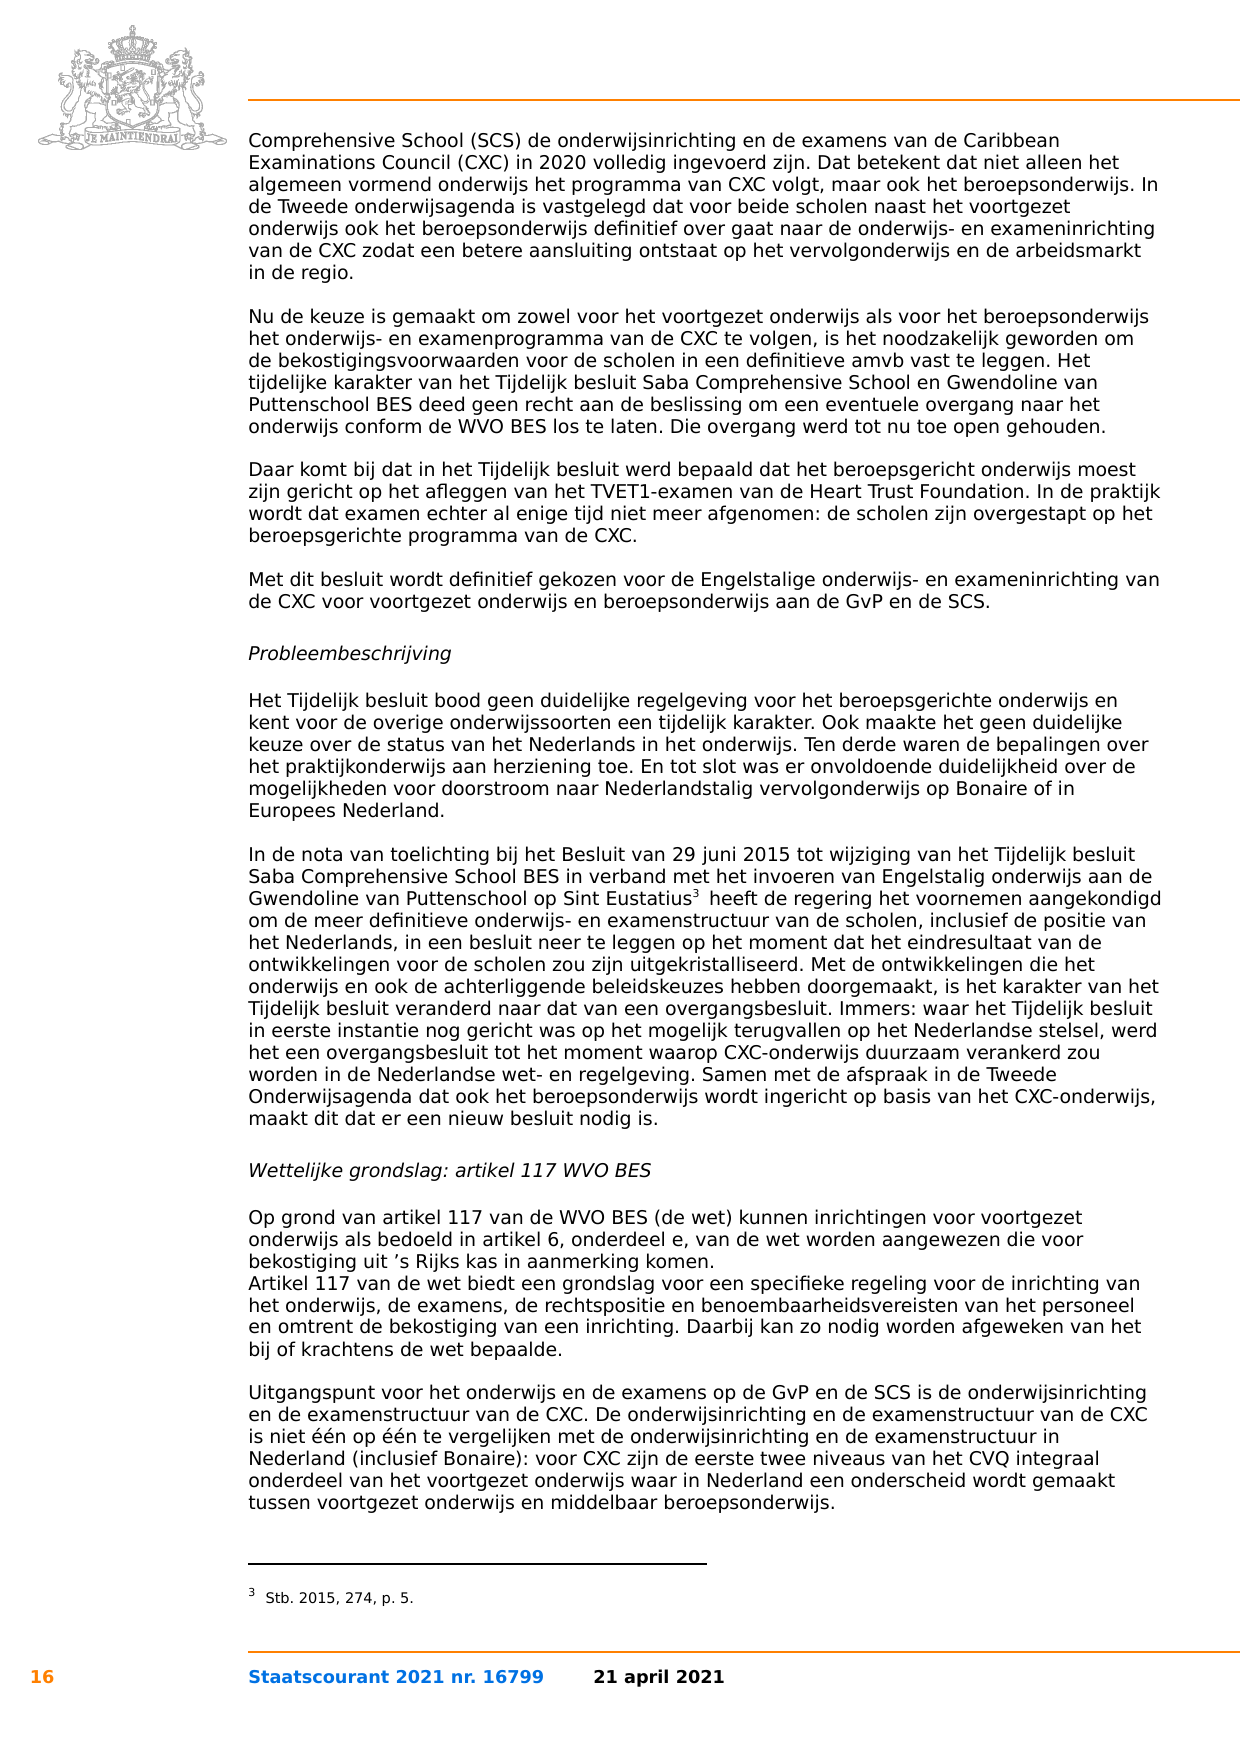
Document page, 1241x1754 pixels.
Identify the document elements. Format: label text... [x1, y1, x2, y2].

text Artikel 117 van de wet biedt een grondslag voor een specifieke regeling voor de inrichting van het onderwijs, de examens, de rechtspositie en benoembaarheidsvereisten van het personeel en omtrent de bekostiging van een inrichting. Daarbij kan zo nodig worden afgeweken van het bij of krachtens de wet bepaalde. [248, 1272, 1163, 1360]
subtitle Probleembeschrijving [248, 643, 1163, 665]
text Uitgangspunt voor het onderwijs en de examens op de GvP en de SCS is de onderwijsinrichting en de examenstructuur van de CXC. De onderwijsinrichting en de examenstructuur van de CXC is niet één op één te vergelijken met de onderwijsinrichting en de examenstructuur in Nederland (inclusief Bonaire): voor CXC zijn de eerste twee niveaus van het CVQ integraal onderdeel van het voortgezet onderwijs waar in Nederland een onderscheid wordt gemaakt tussen voortgezet onderwijs en middelbaar beroepsonderwijs. [248, 1382, 1163, 1514]
text Nu de keuze is gemaakt om zowel voor het voortgezet onderwijs als voor het beroepsonderwijs het onderwijs- en examenprogramma van de CXC te volgen, is het noodzakelijk geworden om de bekostigingsvoorwaarden voor de scholen in een definitieve amvb vast te leggen. Het tijdelijke karakter van het Tijdelijk besluit Saba Comprehensive School en Gwendoline van Puttenschool BES deed geen recht aan de beslissing om een eventuele overgang naar het onderwijs conform de WVO BES los te laten. Die overgang werd tot nu toe open gehouden. [248, 306, 1163, 437]
text Daar komt bij dat in het Tijdelijk besluit werd bepaald dat het beroepsgericht onderwijs moest zijn gericht op het afleggen van het TVET1-examen van de Heart Trust Foundation. In de praktijk wordt dat examen echter al enige tijd niet meer afgenomen: de scholen zijn overgestapt op het beroepsgerichte programma van de CXC. [248, 459, 1163, 547]
picture [38, 25, 227, 150]
text Met dit besluit wordt definitief gekozen voor de Engelstalige onderwijs- en exameninrichting van de CXC voor voortgezet onderwijs en beroepsonderwijs aan de GvP en de SCS. [248, 569, 1163, 613]
text Stb. 2015, 274, p. 5. [248, 1586, 1163, 1608]
subtitle Wettelijke grondslag: artikel 117 WVO BES [248, 1159, 1163, 1182]
text Comprehensive School (SCS) de onderwijsinrichting en de examens van de Caribbean Examinations Council (CXC) in 2020 volledig ingevoerd zijn. Dat betekent dat niet alleen het algemeen vormend onderwijs het programma van CXC volgt, maar ook het beroepsonderwijs. In de Tweede onderwijsagenda is vastgelegd dat voor beide scholen naast het voortgezet onderwijs ook het beroepsonderwijs definitief over gaat naar de onderwijs- en exameninrichting van de CXC zodat een betere aansluiting ontstaat op het vervolgonderwijs en de arbeidsmarkt in de regio. [248, 130, 1163, 284]
text Het Tijdelijk besluit bood geen duidelijke regelgeving voor het beroepsgerichte onderwijs en kent voor de overige onderwijssoorten een tijdelijk karakter. Ook maakte het geen duidelijke keuze over de status van het Nederlands in het onderwijs. Ten derde waren de bepalingen over het praktijkonderwijs aan herziening toe. En tot slot was er onvoldoende duidelijkheid over de mogelijkheden voor doorstroom naar Nederlandstalig vervolgonderwijs op Bonaire of in Europees Nederland. [248, 690, 1163, 822]
text In de nota van toelichting bij het Besluit van 29 juni 2015 tot wijziging van het Tijdelijk besluit Saba Comprehensive School BES in verband met het invoeren van Engelstalig onderwijs aan de Gwendoline van Puttenschool op Sint Eustatius heeft de regering het voornemen aangekondigd om de meer definitieve onderwijs- en examenstructuur van de scholen, inclusief de positie van het Nederlands, in een besluit neer te leggen op het moment dat het eindresultaat van de ontwikkelingen voor de scholen zou zijn uitgekristalliseerd. Met de ontwikkelingen die het onderwijs en ook de achterliggende beleidskeuzes hebben doorgemaakt, is het karakter van het Tijdelijk besluit veranderd naar dat van een overgangsbesluit. Immers: waar het Tijdelijk besluit in eerste instantie nog gericht was op het mogelijk terugvallen op het Nederlandse stelsel, werd het een overgangsbesluit tot het moment waarop CXC-onderwijs duurzaam verankerd zou worden in de Nederlandse wet- en regelgeving. Samen met de afspraak in de Tweede Onderwijsagenda dat ook het beroepsonderwijs wordt ingericht op basis van het CXC-onderwijs, maakt dit dat er een nieuw besluit nodig is. [248, 844, 1163, 1129]
text Op grond van artikel 117 van de WVO BES (de wet) kunnen inrichtingen voor voortgezet onderwijs als bedoeld in artikel 6, onderdeel e, van de wet worden aangewezen die voor bekostiging uit ’s Rijks kas in aanmerking komen. [248, 1207, 1163, 1272]
